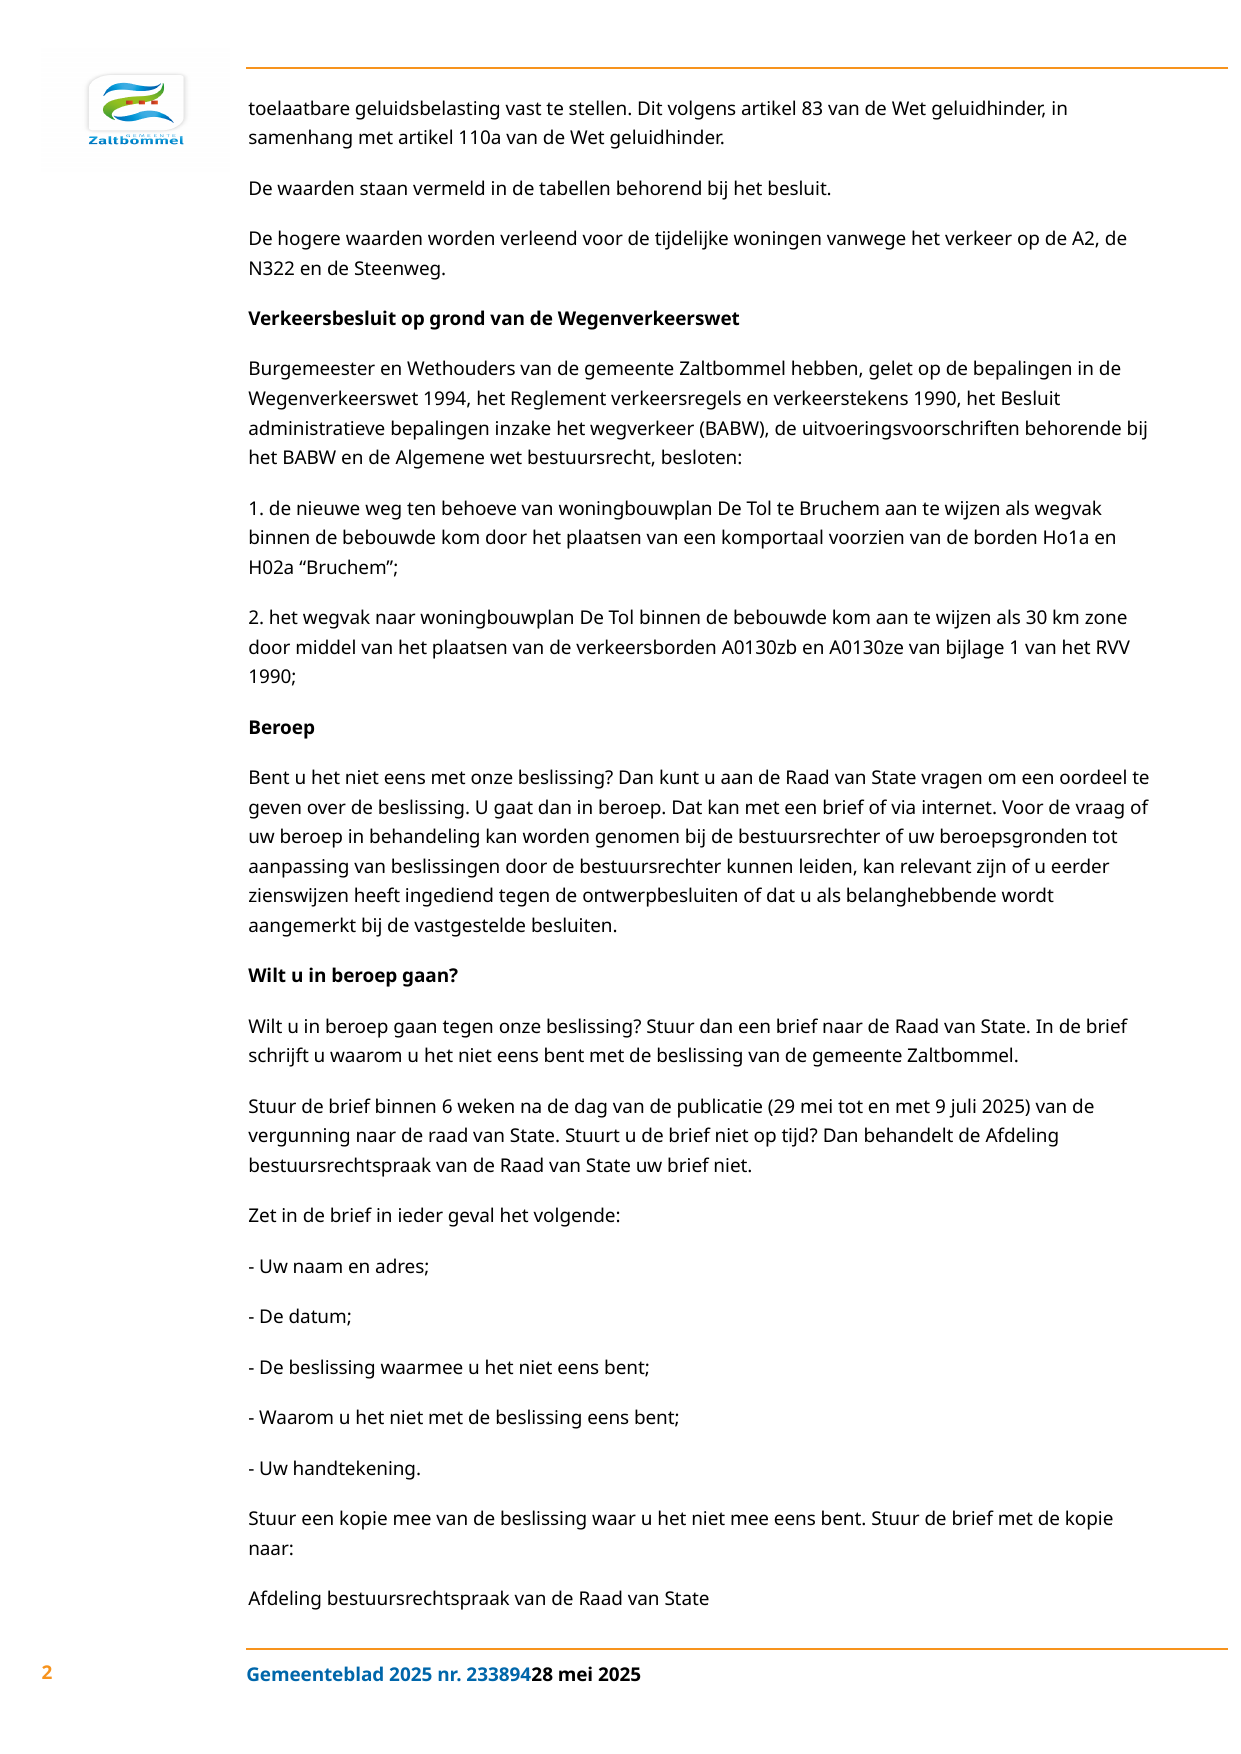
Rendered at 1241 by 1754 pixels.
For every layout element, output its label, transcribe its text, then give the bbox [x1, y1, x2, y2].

text 1. de nieuwe weg ten behoeve van woningbouwplan De Tol te Bruchem aan te wijzen als wegvak binnen de bebouwde kom door het plaatsen van een komportaal voorzien van de borden Ho1a en H02a “Bruchem”; [248, 495, 1152, 580]
text Burgemeester en Wethouders van de gemeente Zaltbommel hebben, gelet op de bepalingen in de Wegenverkeerswet 1994, het Reglement verkeersregels en verkeerstekens 1990, het Besluit administratieve bepalingen inzake het wegverkeer (BABW), de uitvoeringsvoorschriften behorende bij het BABW en de Algemene wet bestuursrecht, besloten: [248, 356, 1152, 470]
text toelaatbare geluidsbelasting vast te stellen. Dit volgens artikel 83 van de Wet geluidhinder, in samenhang met artikel 110a van de Wet geluidhinder. [248, 95, 1152, 150]
text De waarden staan vermeld in de tabellen behorend bij het besluit. [248, 175, 1152, 201]
text Wilt u in beroep gaan? [248, 963, 1152, 988]
text 2. het wegvak naar woningbouwplan De Tol binnen de bebouwde kom aan te wijzen als 30 km zone door middel van het plaatsen van de verkeersborden A0130zb en A0130ze van bijlage 1 van het RVV 1990; [248, 604, 1152, 689]
text Bent u het niet eens met onze beslissing? Dan kunt u aan de Raad van State vragen om een oordeel te geven over de beslissing. U gaat dan in beroep. Dat kan met een brief of via internet. Voor de vraag of uw beroep in behandeling kan worden genomen bij de bestuursrechter of uw beroepsgronden tot aanpassing van beslissingen door de bestuursrechter kunnen leiden, kan relevant zijn of u eerder zienswijzen heeft ingediend tegen de ontwerpbesluiten of dat u als belanghebbende wordt aangemerkt bij de vastgestelde besluiten. [248, 764, 1152, 938]
text Stuur de brief binnen 6 weken na de dag van de publicatie (29 mei tot en met 9 juli 2025) van de vergunning naar de raad van State. Stuurt u de brief niet op tijd? Dan behandelt de Afdeling bestuursrechtspraak van de Raad van State uw brief niet. [248, 1093, 1152, 1178]
text Afdeling bestuursrechtspraak van de Raad van State [248, 1585, 1152, 1611]
text - Uw naam en adres; [248, 1253, 1152, 1279]
text - De beslissing waarmee u het niet eens bent; [248, 1354, 1152, 1380]
text Wilt u in beroep gaan tegen onze beslissing? Stuur dan een brief naar de Raad van State. In de brief schrijft u waarom u het niet eens bent met de beslissing van de gemeente Zaltbommel. [248, 1013, 1152, 1068]
text - Waarom u het niet met de beslissing eens bent; [248, 1404, 1152, 1430]
picture [41, 47, 231, 172]
text Verkeersbesluit op grond van de Wegenverkeerswet [248, 305, 1152, 331]
text Stuur een kopie mee van de beslissing waar u het niet mee eens bent. Stuur de brief met de kopie naar: [248, 1505, 1152, 1561]
text - De datum; [248, 1303, 1152, 1329]
text - Uw handtekening. [248, 1455, 1152, 1481]
text De hogere waarden worden verleend voor de tijdelijke woningen vanwege het verkeer op de A2, de N322 en de Steenweg. [248, 225, 1152, 281]
text Zet in de brief in ieder geval het volgende: [248, 1203, 1152, 1228]
text Beroep [248, 714, 1152, 740]
